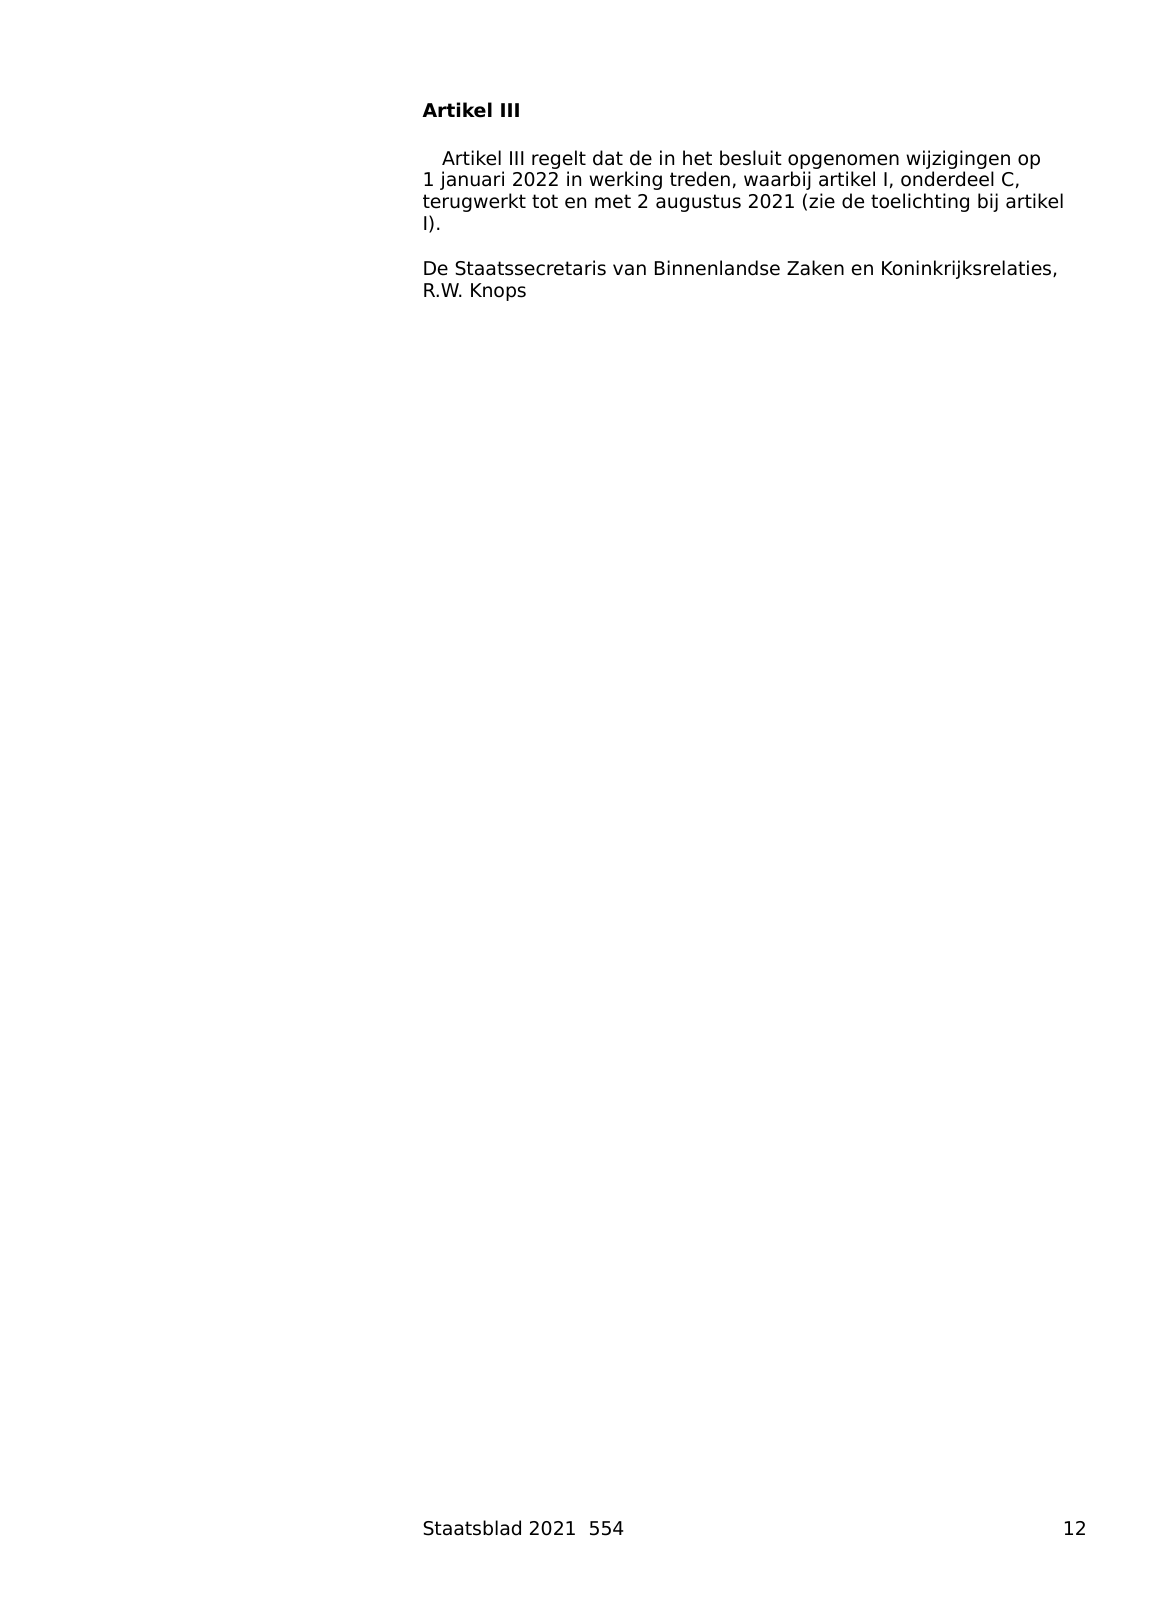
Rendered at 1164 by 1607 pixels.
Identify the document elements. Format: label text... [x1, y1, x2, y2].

text De Staatssecretaris van Binnenlandse Zaken en Koninkrijksrelaties, R.W. Knops [422, 257, 1087, 301]
text Artikel III regelt dat de in het besluit opgenomen wijzigingen op 1 januari 2022 in werking treden, waarbij artikel I, onderdeel C, terugwerkt tot en met 2 augustus 2021 (zie de toelichting bij artikel I). [422, 147, 1087, 235]
subtitle Artikel III [422, 100, 1087, 122]
